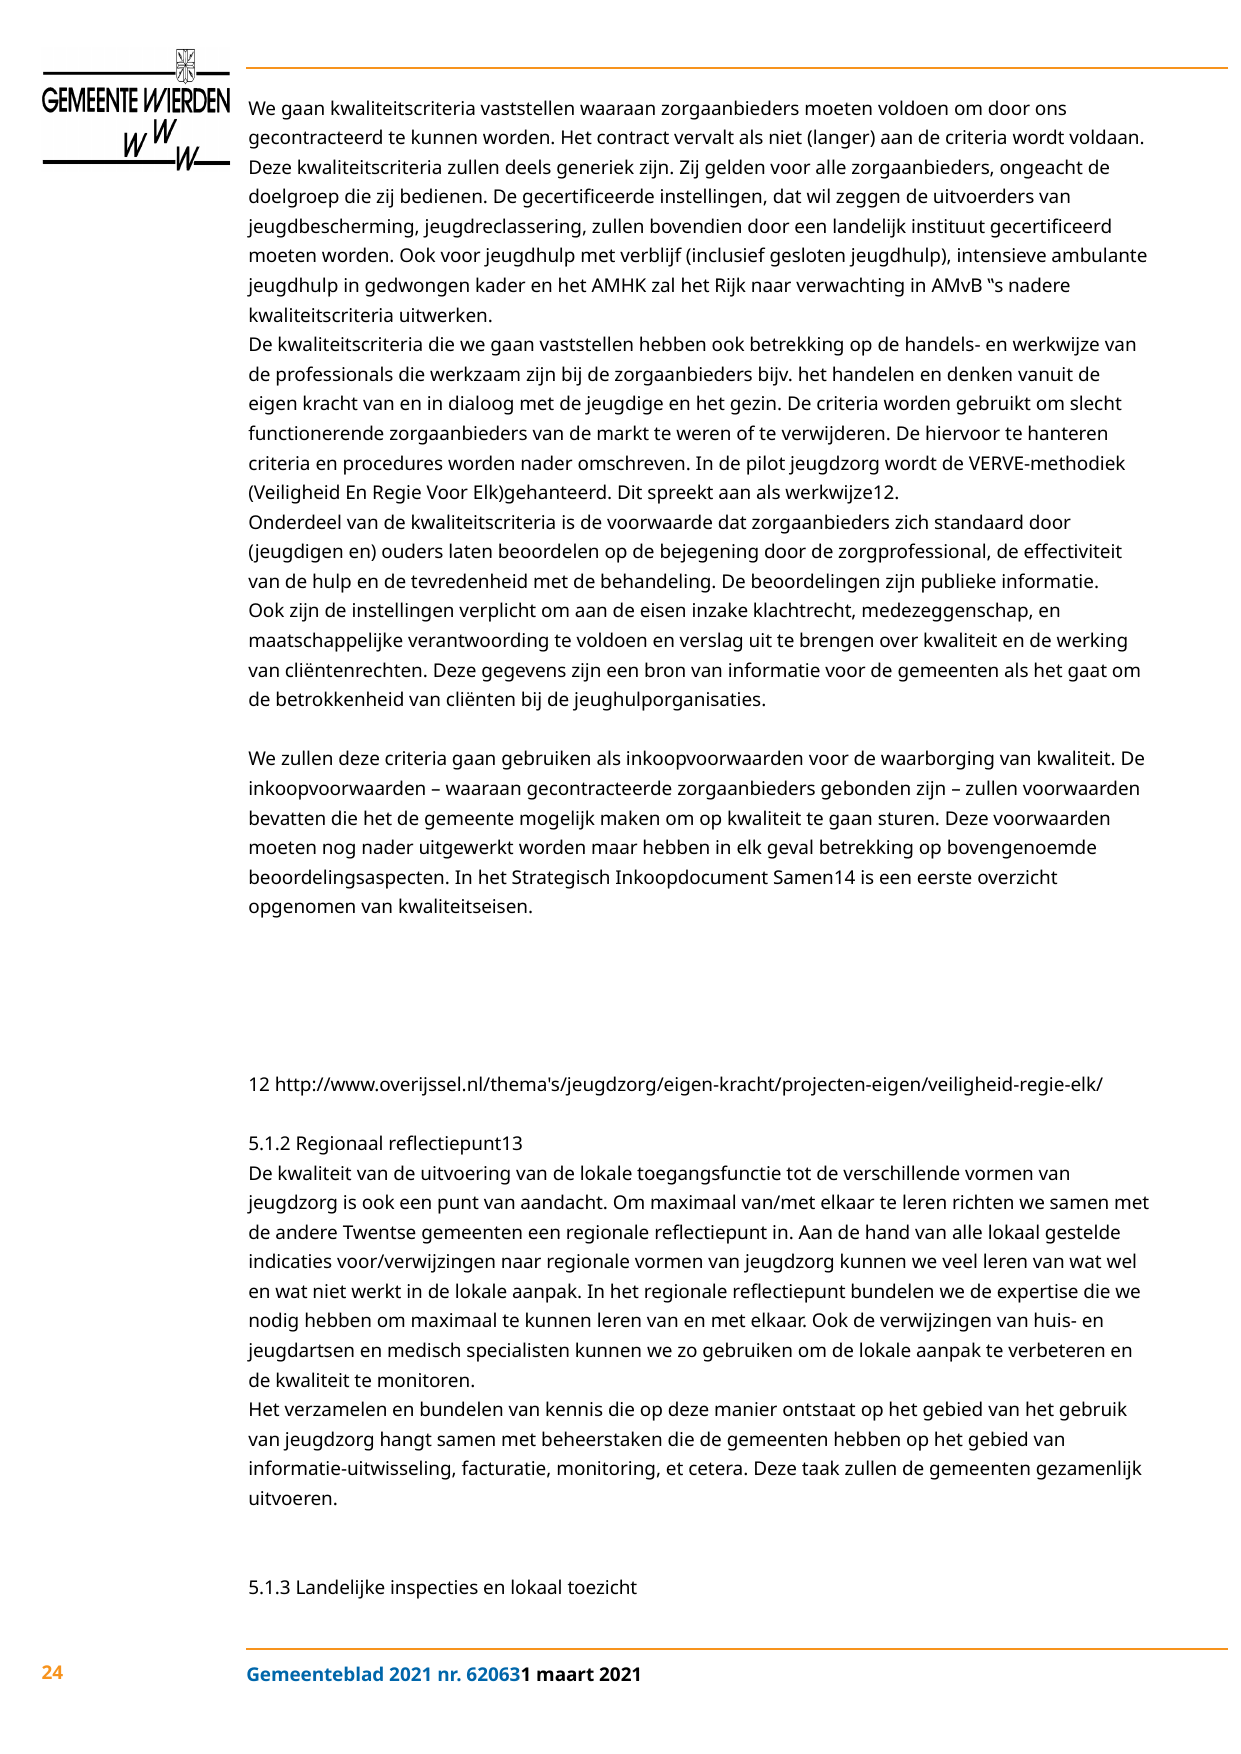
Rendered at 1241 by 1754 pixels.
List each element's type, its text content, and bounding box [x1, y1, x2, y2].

text De kwaliteitscriteria die we gaan vaststellen hebben ook betrekking op de handels- en werkwijze van de professionals die werkzaam zijn bij de zorgaanbieders bijv. het handelen en denken vanuit de eigen kracht van en in dialoog met de jeugdige en het gezin. De criteria worden gebruikt om slecht functionerende zorgaanbieders van de markt te weren of te verwijderen. De hiervoor te hanteren criteria en procedures worden nader omschreven. In de pilot jeugdzorg wordt de VERVE-methodiek (Veiligheid En Regie Voor Elk)gehanteerd. Dit spreekt aan als werkwijze12. [248, 331, 1152, 505]
text Onderdeel van de kwaliteitscriteria is de voorwaarde dat zorgaanbieders zich standaard door (jeugdigen en) ouders laten beoordelen op de bejegening door de zorgprofessional, de effectiviteit van de hulp en de tevredenheid met de behandeling. De beoordelingen zijn publieke informatie. [248, 509, 1152, 594]
text Ook zijn de instellingen verplicht om aan de eisen inzake klachtrecht, medezeggenschap, en maatschappelijke verantwoording te voldoen en verslag uit te brengen over kwaliteit en de werking van cliëntenrechten. Deze gegevens zijn een bron van informatie voor de gemeenten als het gaat om de betrokkenheid van cliënten bij de jeughulporganisaties. [248, 598, 1152, 712]
text We gaan kwaliteitscriteria vaststellen waaraan zorgaanbieders moeten voldoen om door ons gecontracteerd te kunnen worden. Het contract vervalt als niet (langer) aan de criteria wordt voldaan. Deze kwaliteitscriteria zullen deels generiek zijn. Zij gelden voor alle zorgaanbieders, ongeacht de doelgroep die zij bedienen. De gecertificeerde instellingen, dat wil zeggen de uitvoerders van jeugdbescherming, jeugdreclassering, zullen bovendien door een landelijk instituut gecertificeerd moeten worden. Ook voor jeugdhulp met verblijf (inclusief gesloten jeugdhulp), intensieve ambulante jeugdhulp in gedwongen kader en het AMHK zal het Rijk naar verwachting in AMvB ‟s nadere kwaliteitscriteria uitwerken. [248, 95, 1152, 328]
text 5.1.3 Landelijke inspecties en lokaal toezicht [248, 1574, 1152, 1600]
text 5.1.2 Regionaal reflectiepunt13 [248, 1130, 1152, 1156]
text Het verzamelen en bundelen van kennis die op deze manier ontstaat op het gebied van het gebruik van jeugdzorg hangt samen met beheerstaken die de gemeenten hebben op het gebied van informatie-uitwisseling, facturatie, monitoring, et cetera. Deze taak zullen de gemeenten gezamenlijk uitvoeren. [248, 1396, 1152, 1511]
text De kwaliteit van de uitvoering van de lokale toegangsfunctie tot de verschillende vormen van jeugdzorg is ook een punt van aandacht. Om maximaal van/met elkaar te leren richten we samen met de andere Twentse gemeenten een regionale reflectiepunt in. Aan de hand van alle lokaal gestelde indicaties voor/verwijzingen naar regionale vormen van jeugdzorg kunnen we veel leren van wat wel en wat niet werkt in de lokale aanpak. In het regionale reflectiepunt bundelen we de expertise die we nodig hebben om maximaal te kunnen leren van en met elkaar. Ook de verwijzingen van huis- en jeugdartsen en medisch specialisten kunnen we zo gebruiken om de lokale aanpak te verbeteren en de kwaliteit te monitoren. [248, 1160, 1152, 1393]
picture [41, 47, 231, 172]
text 12 http://www.overijssel.nl/thema's/jeugdzorg/eigen-kracht/projecten-eigen/veiligheid-regie-elk/ [248, 1071, 1152, 1097]
text We zullen deze criteria gaan gebruiken als inkoopvoorwaarden voor de waarborging van kwaliteit. De inkoopvoorwaarden – waaraan gecontracteerde zorgaanbieders gebonden zijn – zullen voorwaarden bevatten die het de gemeente mogelijk maken om op kwaliteit te gaan sturen. Deze voorwaarden moeten nog nader uitgewerkt worden maar hebben in elk geval betrekking op bovengenoemde beoordelingsaspecten. In het Strategisch Inkoopdocument Samen14 is een eerste overzicht opgenomen van kwaliteitseisen. [248, 746, 1152, 919]
